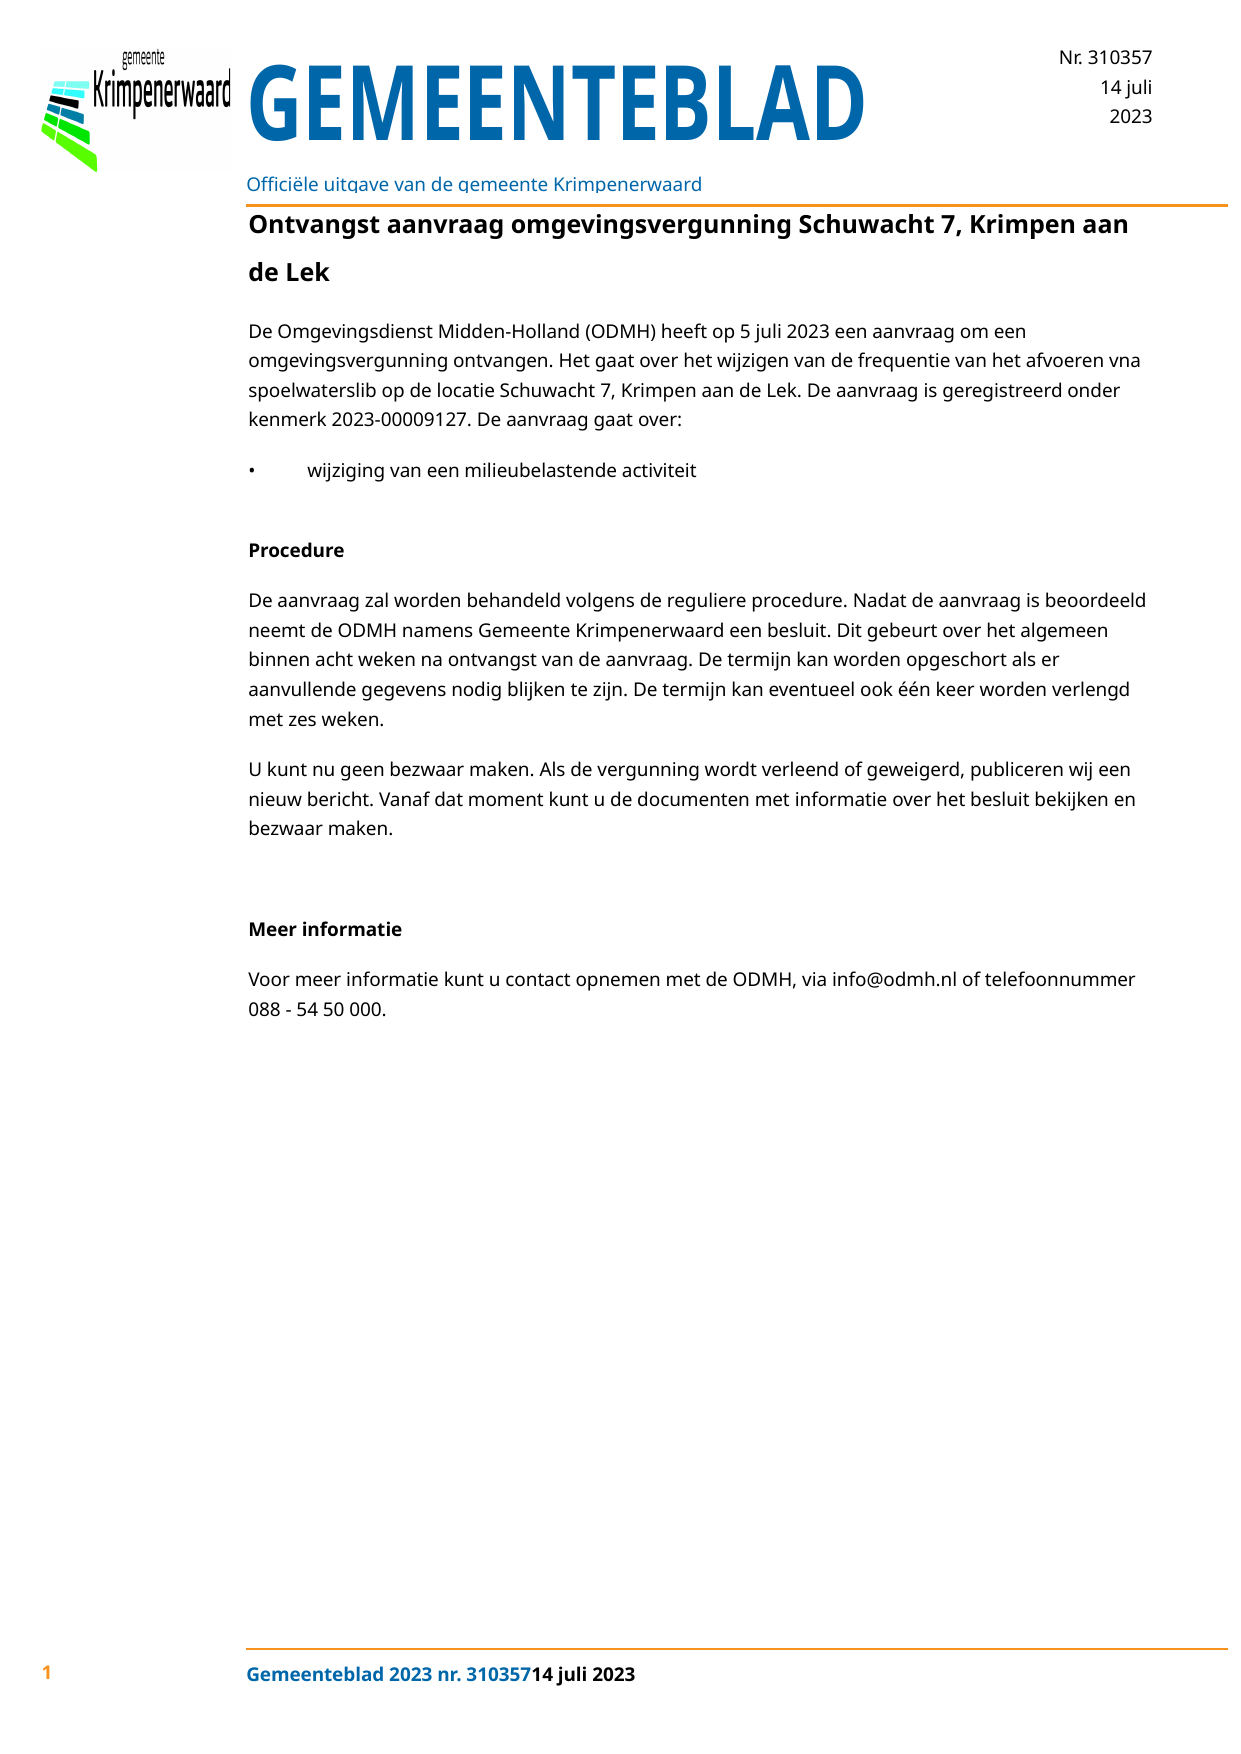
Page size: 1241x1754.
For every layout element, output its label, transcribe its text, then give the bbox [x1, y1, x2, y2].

text Meer informatie [248, 916, 1152, 942]
text U kunt nu geen bezwaar maken. Als de vergunning wordt verleend of geweigerd, publiceren wij een nieuw bericht. Vanaf dat moment kunt u de documenten met informatie over het besluit bekijken en bezwaar maken. [248, 756, 1152, 841]
text De aanvraag zal worden behandeld volgens de reguliere procedure. Nadat de aanvraag is beoordeeld neemt de ODMH namens Gemeente Krimpenerwaard een besluit. Dit gebeurt over het algemeen binnen acht weken na ontvangst van de aanvraag. De termijn kan worden opgeschort als er aanvullende gegevens nodig blijken te zijn. De termijn kan eventueel ook één keer worden verlengd met zes weken. [248, 587, 1152, 732]
list wijziging van een milieubelastende activiteit [248, 457, 1152, 483]
picture [41, 47, 231, 172]
text Voor meer informatie kunt u contact opnemen met de ODMH, via info@odmh.nl of telefoonnummer 088 - 54 50 000. [248, 967, 1152, 1022]
text Procedure [248, 537, 1152, 563]
text De Omgevingsdienst Midden-Holland (ODMH) heeft op 5 juli 2023 een aanvraag om een omgevingsvergunning ontvangen. Het gaat over het wijzigen van de frequentie van het afvoeren vna spoelwaterslib op de locatie Schuwacht 7, Krimpen aan de Lek. De aanvraag is geregistreerd onder kenmerk 2023-00009127. De aanvraag gaat over: [248, 318, 1152, 432]
text Ontvangst aanvraag omgevingsvergunning Schuwacht 7, Krimpen aan de Lek [248, 207, 1152, 288]
